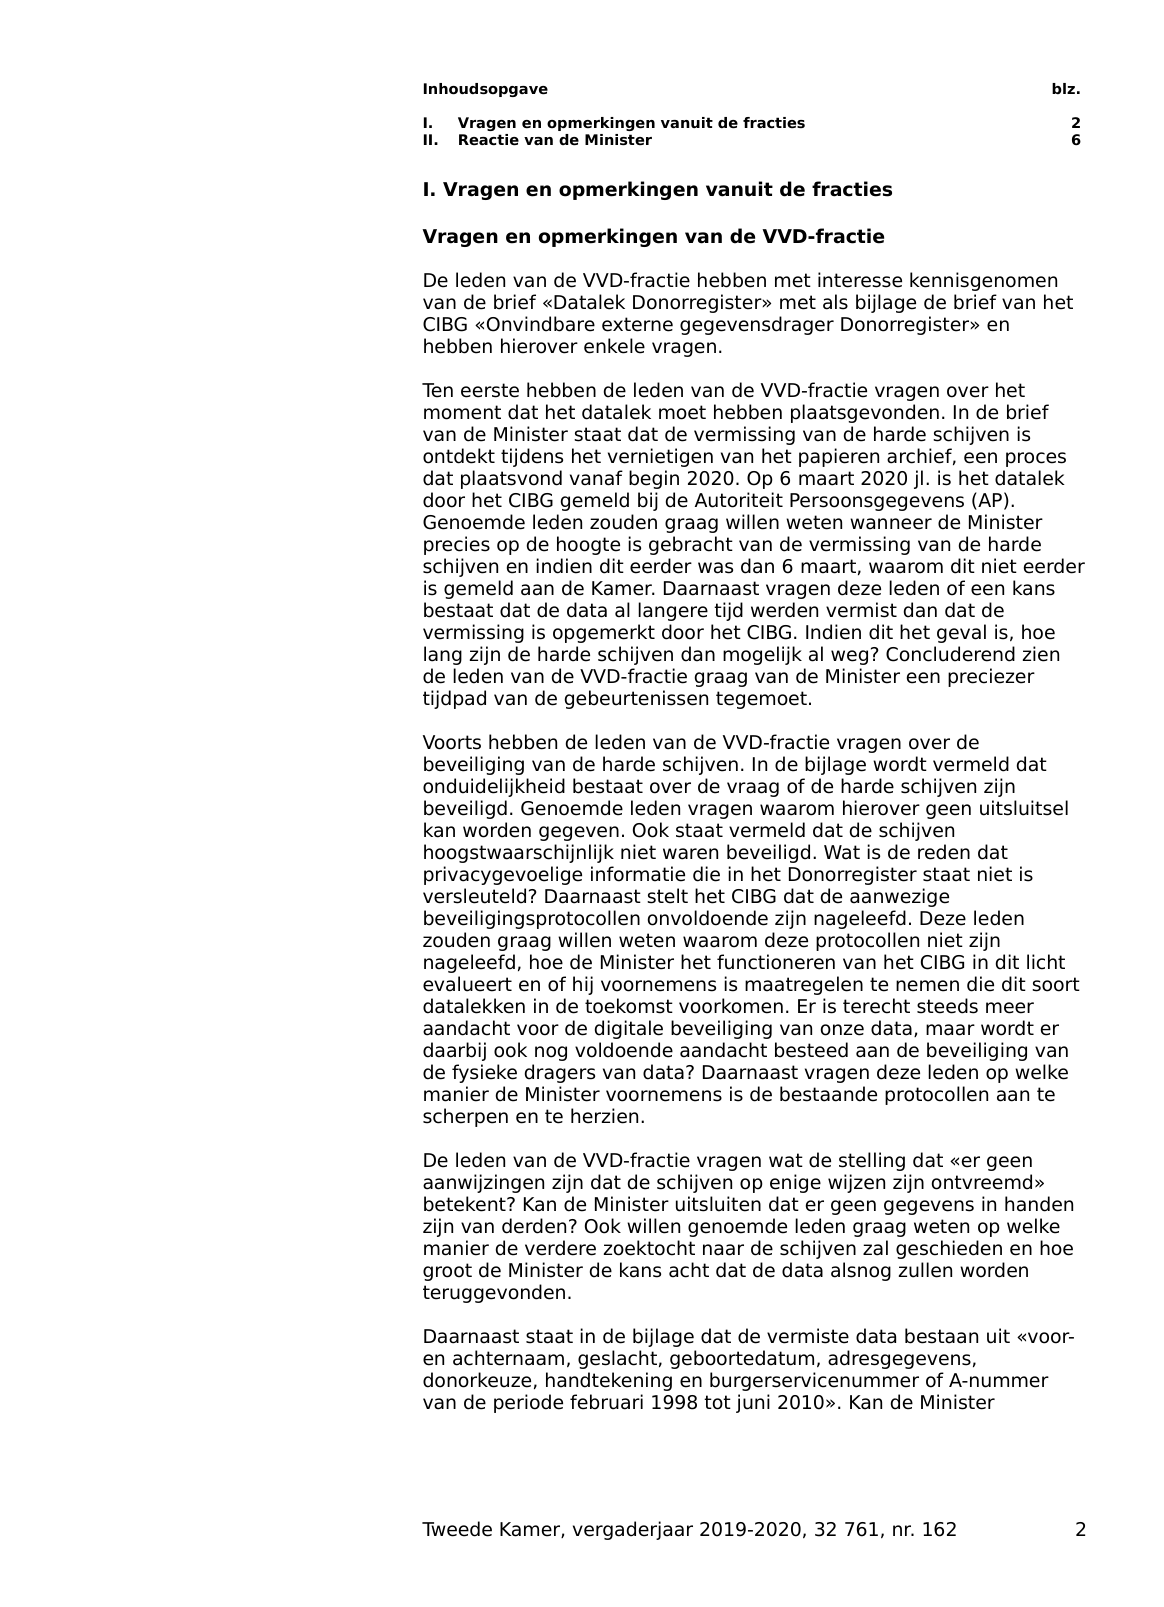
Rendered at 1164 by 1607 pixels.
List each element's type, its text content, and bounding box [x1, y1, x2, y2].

subtitle Vragen en opmerkingen van de VVD-fractie [422, 226, 1087, 248]
table_cell Vragen en opmerkingen vanuit de fracties [452, 115, 1028, 132]
table_cell [422, 98, 452, 115]
text De leden van de VVD-fractie vragen wat de stelling dat «er geen aanwijzingen zijn dat de schijven op enige wijzen zijn ontvreemd» betekent? Kan de Minister uitsluiten dat er geen gegevens in handen zijn van derden? Ook willen genoemde leden graag weten op welke manier de verdere zoektocht naar de schijven zal geschieden en hoe groot de Minister de kans acht dat de data alsnog zullen worden teruggevonden. [422, 1150, 1087, 1304]
table_cell II. [422, 132, 452, 149]
table_header Inhoudsopgave [422, 81, 1028, 98]
table_cell 6 [1028, 132, 1087, 149]
text Ten eerste hebben de leden van de VVD-fractie vragen over het moment dat het datalek moet hebben plaatsgevonden. In de brief van de Minister staat dat de vermissing van de harde schijven is ontdekt tijdens het vernietigen van het papieren archief, een proces dat plaatsvond vanaf begin 2020. Op 6 maart 2020 jl. is het datalek door het CIBG gemeld bij de Autoriteit Persoonsgegevens (AP). Genoemde leden zouden graag willen weten wanneer de Minister precies op de hoogte is gebracht van de vermissing van de harde schijven en indien dit eerder was dan 6 maart, waarom dit niet eerder is gemeld aan de Kamer. Daarnaast vragen deze leden of een kans bestaat dat de data al langere tijd werden vermist dan dat de vermissing is opgemerkt door het CIBG. Indien dit het geval is, hoe lang zijn de harde schijven dan mogelijk al weg? Concluderend zien de leden van de VVD-fractie graag van de Minister een preciezer tijdpad van de gebeurtenissen tegemoet. [422, 380, 1087, 710]
table_cell [1028, 98, 1087, 115]
table_cell Reactie van de Minister [452, 132, 1028, 149]
table_header blz. [1028, 81, 1087, 98]
text De leden van de VVD-fractie hebben met interesse kennisgenomen van de brief «Datalek Donorregister» met als bijlage de brief van het CIBG «Onvindbare externe gegevensdrager Donorregister» en hebben hierover enkele vragen. [422, 270, 1087, 358]
text Daarnaast staat in de bijlage dat de vermiste data bestaan uit «voor- en achternaam, geslacht, geboortedatum, adresgegevens, donorkeuze, handtekening en burgerservicenummer of A-nummer van de periode februari 1998 tot juni 2010». Kan de Minister [422, 1326, 1087, 1414]
table_cell [452, 98, 1028, 115]
text Voorts hebben de leden van de VVD-fractie vragen over de beveiliging van de harde schijven. In de bijlage wordt vermeld dat onduidelijkheid bestaat over de vraag of de harde schijven zijn beveiligd. Genoemde leden vragen waarom hierover geen uitsluitsel kan worden gegeven. Ook staat vermeld dat de schijven hoogstwaarschijnlijk niet waren beveiligd. Wat is de reden dat privacygevoelige informatie die in het Donorregister staat niet is versleuteld? Daarnaast stelt het CIBG dat de aanwezige beveiligingsprotocollen onvoldoende zijn nageleefd. Deze leden zouden graag willen weten waarom deze protocollen niet zijn nageleefd, hoe de Minister het functioneren van het CIBG in dit licht evalueert en of hij voornemens is maatregelen te nemen die dit soort datalekken in de toekomst voorkomen. Er is terecht steeds meer aandacht voor de digitale beveiliging van onze data, maar wordt er daarbij ook nog voldoende aandacht besteed aan de beveiliging van de fysieke dragers van data? Daarnaast vragen deze leden op welke manier de Minister voornemens is de bestaande protocollen aan te scherpen en te herzien. [422, 732, 1087, 1128]
table_cell I. [422, 115, 452, 132]
table_cell 2 [1028, 115, 1087, 132]
subtitle I. Vragen en opmerkingen vanuit de fracties [422, 179, 1087, 201]
